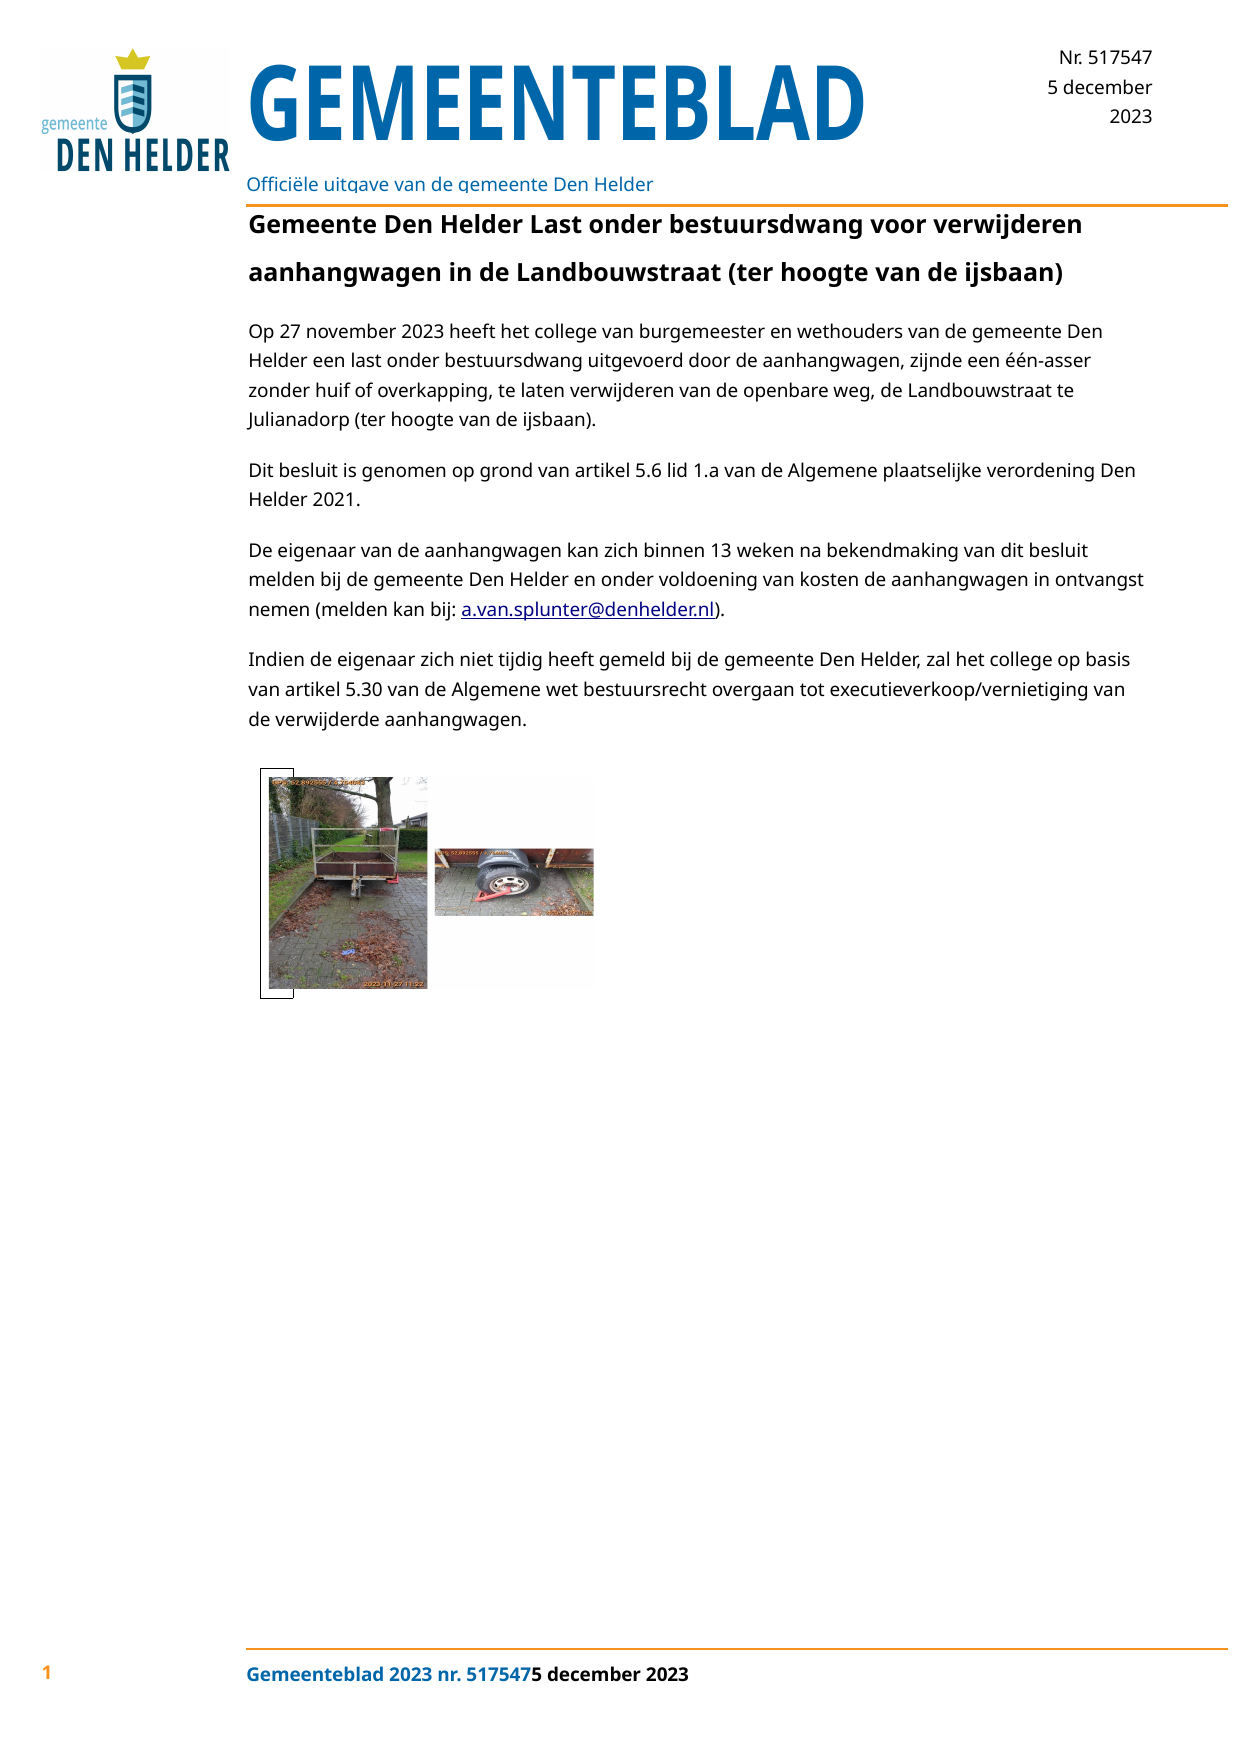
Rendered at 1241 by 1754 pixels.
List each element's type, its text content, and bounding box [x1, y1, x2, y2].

picture [220, 160, 224, 172]
text Gemeente Den Helder Last onder bestuursdwang voor verwijderen aanhangwagen in de Landbouwstraat (ter hoogte van de ijsbaan) [248, 207, 1152, 288]
picture [268, 777, 594, 989]
text Op 27 november 2023 heeft het college van burgemeester en wethouders van de gemeente Den Helder een last onder bestuursdwang uitgevoerd door de aanhangwagen, zijnde een één-asser zonder huif of overkapping, te laten verwijderen van de openbare weg, de Landbouwstraat te Julianadorp (ter hoogte van de ijsbaan). [248, 318, 1152, 432]
picture [130, 157, 135, 172]
text Dit besluit is genomen op grond van artikel 5.6 lid 1.a van de Algemene plaatselijke verordening Den Helder 2021. [248, 457, 1152, 512]
text De eigenaar van de aanhangwagen kan zich binnen 13 weken na bekendmaking van dit besluit melden bij de gemeente Den Helder en onder voldoening van kosten de aanhangwagen in ontvangst nemen (melden kan bij: a.van.splunter@denhelder.nl). [248, 537, 1152, 622]
picture [63, 144, 68, 165]
picture [100, 154, 106, 172]
text Indien de eigenaar zich niet tijdig heeft gemeld bij de gemeente Den Helder, zal het college op basis van artikel 5.30 van de Algemene wet bestuursrecht overgaan tot executieverkoop/vernietiging van de verwijderde aanhangwagen. [248, 647, 1152, 732]
picture [41, 47, 231, 172]
picture [182, 144, 187, 165]
